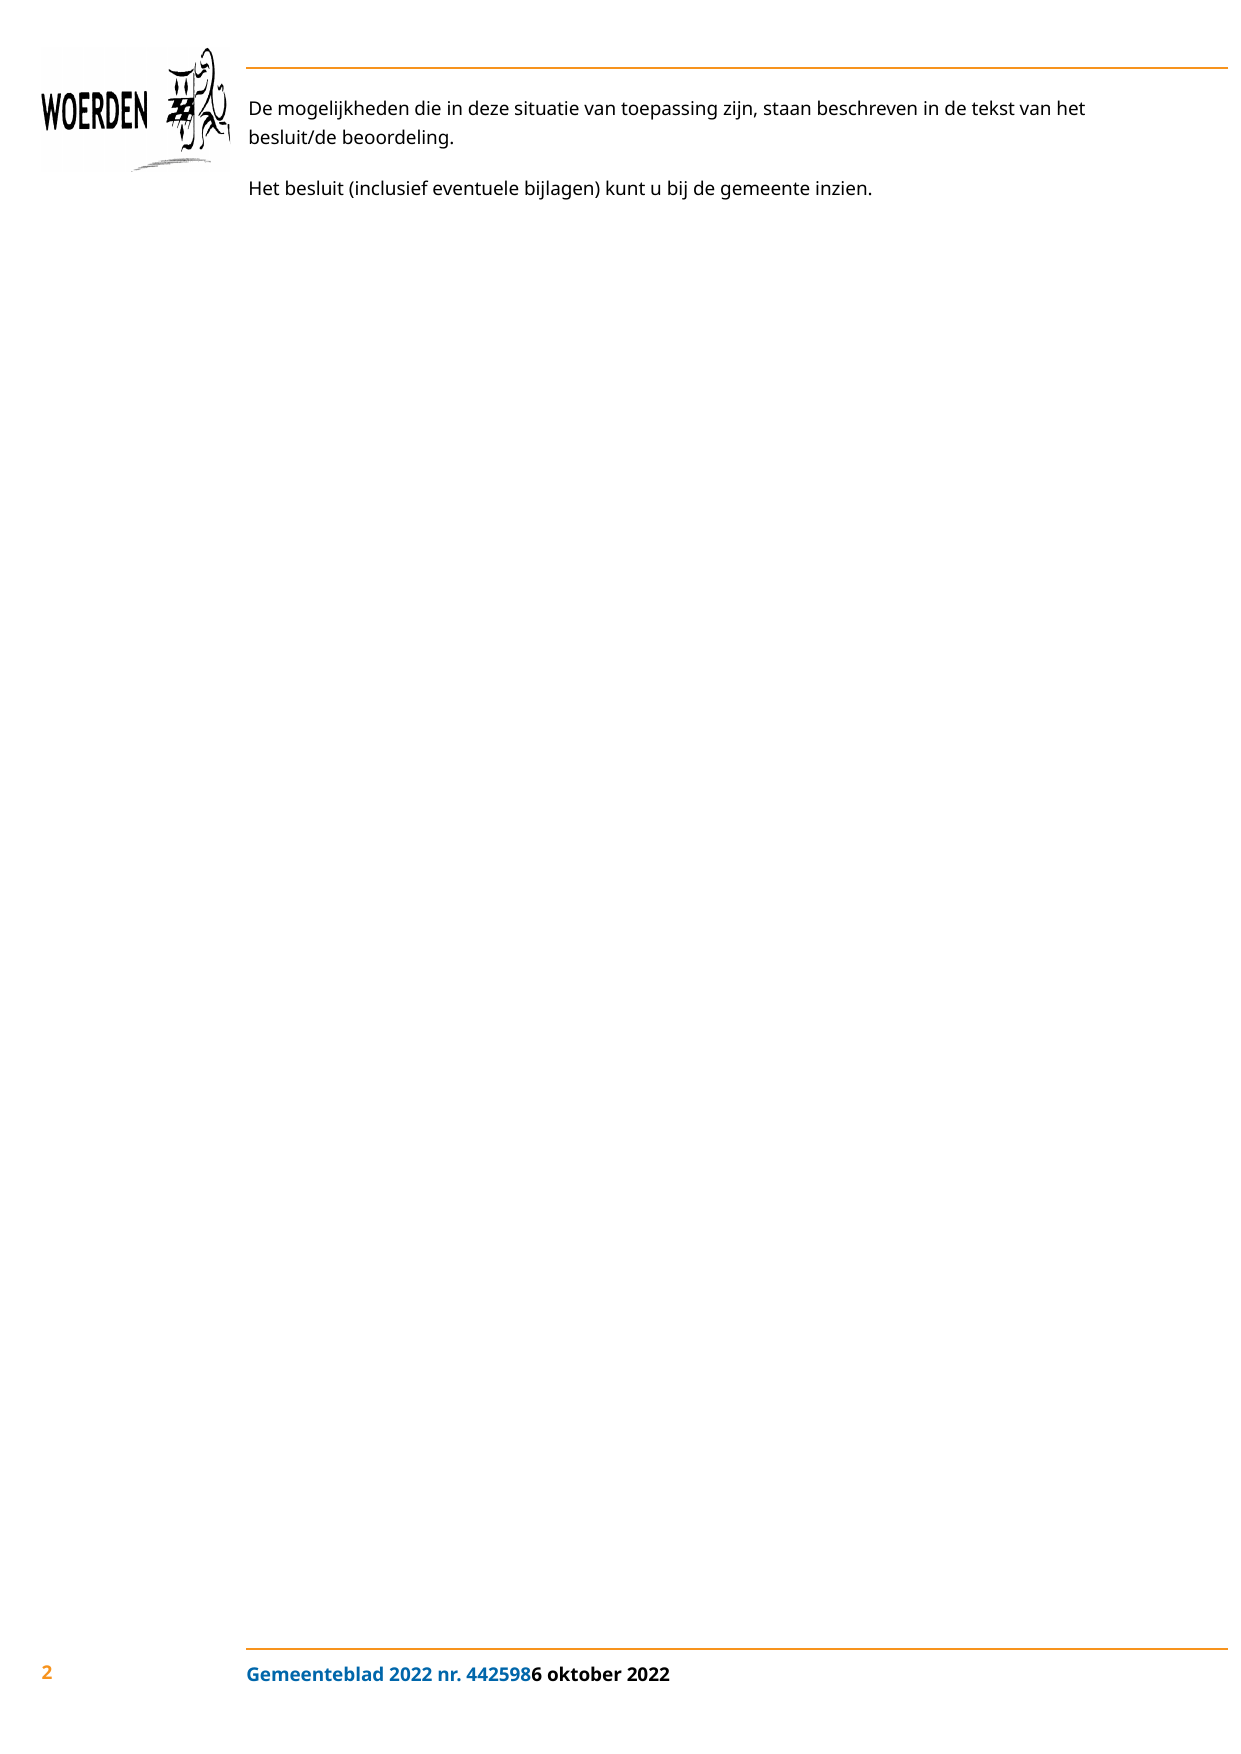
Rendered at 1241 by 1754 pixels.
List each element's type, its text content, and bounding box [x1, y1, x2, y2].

picture [41, 47, 231, 172]
text Het besluit (inclusief eventuele bijlagen) kunt u bij de gemeente inzien. [248, 175, 1152, 201]
text De mogelijkheden die in deze situatie van toepassing zijn, staan beschreven in de tekst van het besluit/de beoordeling. [248, 95, 1152, 150]
